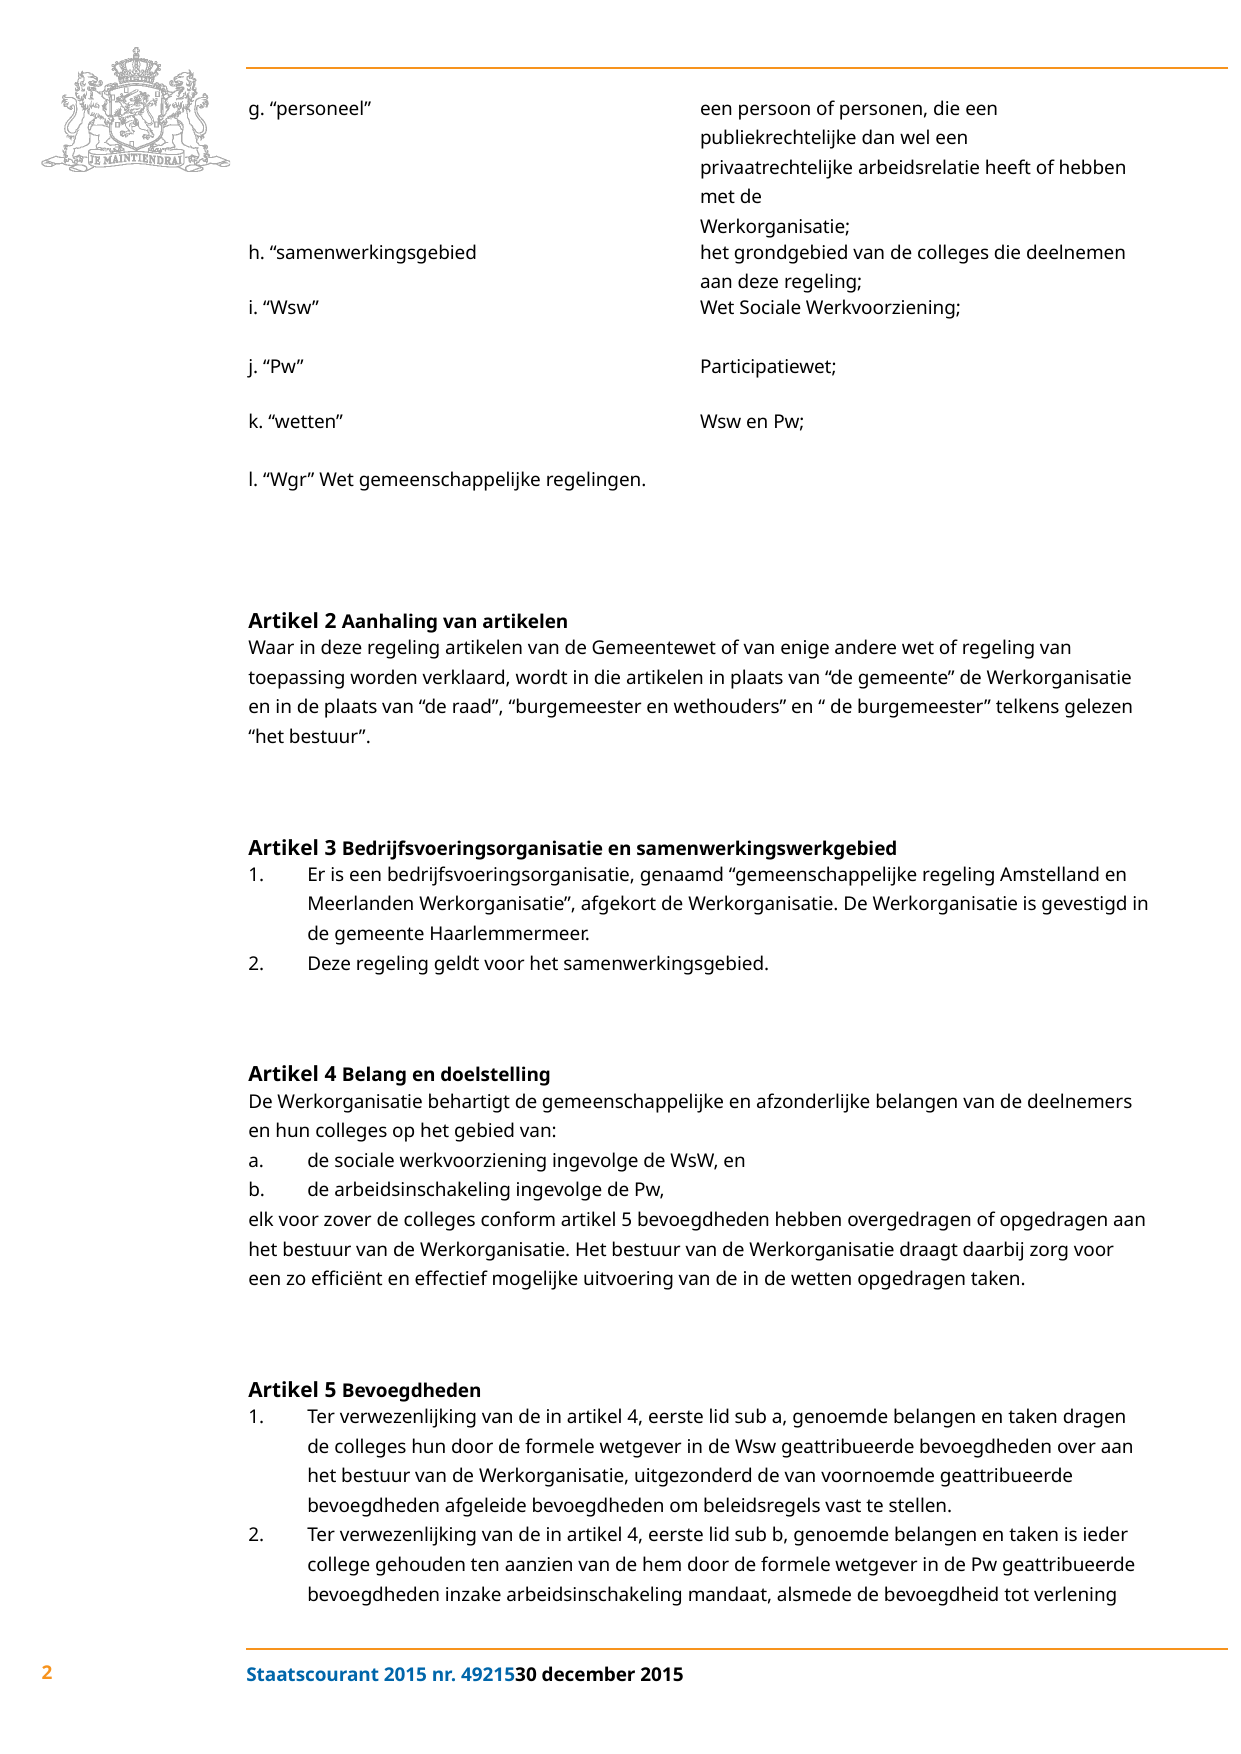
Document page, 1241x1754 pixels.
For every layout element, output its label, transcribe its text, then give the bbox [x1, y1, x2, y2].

list de arbeidsinschakeling ingevolge de Pw, [248, 1177, 1152, 1202]
list Ter verwezenlijking van de in artikel 4, eerste lid sub a, genoemde belangen en taken dragen de colleges hun door de formele wetgever in de Wsw geattribueerde bevoegdheden over aan het bestuur van de Werkorganisatie, uitgezonderd de van voornoemde geattribueerde bevoegdheden afgeleide bevoegdheden om beleidsregels vast te stellen. [248, 1403, 1152, 1518]
text Artikel 5 Bevoegdheden [248, 1375, 1152, 1403]
table_cell Wsw en Pw; [700, 408, 1152, 434]
text Artikel 3 Bedrijfsvoeringsorganisatie en samenwerkingswerkgebied [248, 833, 1152, 861]
text Artikel 2 Aanhaling van artikelen [248, 606, 1152, 634]
text “het bestuur”. [248, 723, 1152, 749]
list Ter verwezenlijking van de in artikel 4, eerste lid sub b, genoemde belangen en taken is ieder college gehouden ten aanzien van de hem door de formele wetgever in de Pw geattribueerde bevoegdheden inzake arbeidsinschakeling mandaat, alsmede de bevoegdheid tot verlening [248, 1522, 1152, 1607]
table_cell een persoon of personen, die een publiekrechtelijke dan wel een privaatrechtelijke arbeidsrelatie heeft of hebben met de Werkorganisatie; [700, 95, 1152, 239]
table_cell het grondgebied van de colleges die deelnemen aan deze regeling; [700, 239, 1152, 294]
table_cell k. “wetten” [248, 408, 700, 434]
picture [41, 47, 231, 172]
table_header j. “Pw” [248, 353, 700, 408]
table_cell i. “Wsw” [248, 294, 700, 320]
list Er is een bedrijfsvoeringsorganisatie, genaamd “gemeenschappelijke regeling Amstelland en Meerlanden Werkorganisatie”, afgekort de Werkorganisatie. De Werkorganisatie is gevestigd in de gemeente Haarlemmermeer. [248, 861, 1152, 946]
list de sociale werkvoorziening ingevolge de WsW, en [248, 1147, 1152, 1173]
text elk voor zover de colleges conform artikel 5 bevoegdheden hebben overgedragen of opgedragen aan het bestuur van de Werkorganisatie. Het bestuur van de Werkorganisatie draagt daarbij zorg voor een zo efficiënt en effectief mogelijke uitvoering van de in de wetten opgedragen taken. [248, 1206, 1152, 1291]
text Artikel 4 Belang en doelstelling [248, 1059, 1152, 1088]
list Deze regeling geldt voor het samenwerkingsgebied. [248, 950, 1152, 976]
table_cell Wet Sociale Werkvoorziening; [700, 294, 1152, 320]
text De Werkorganisatie behartigt de gemeenschappelijke en afzonderlijke belangen van de deelnemers en hun colleges op het gebied van: [248, 1088, 1152, 1143]
table_header Participatiewet; [700, 353, 1152, 408]
text l. “Wgr” Wet gemeenschappelijke regelingen. [248, 467, 1152, 492]
text Waar in deze regeling artikelen van de Gemeentewet of van enige andere wet of regeling van toepassing worden verklaard, wordt in die artikelen in plaats van “de gemeente” de Werkorganisatie en in de plaats van “de raad”, “burgemeester en wethouders” en “ de burgemeester” telkens gelezen [248, 634, 1152, 719]
table_cell h. “samenwerkingsgebied [248, 239, 700, 294]
table_cell g. “personeel” [248, 95, 700, 239]
